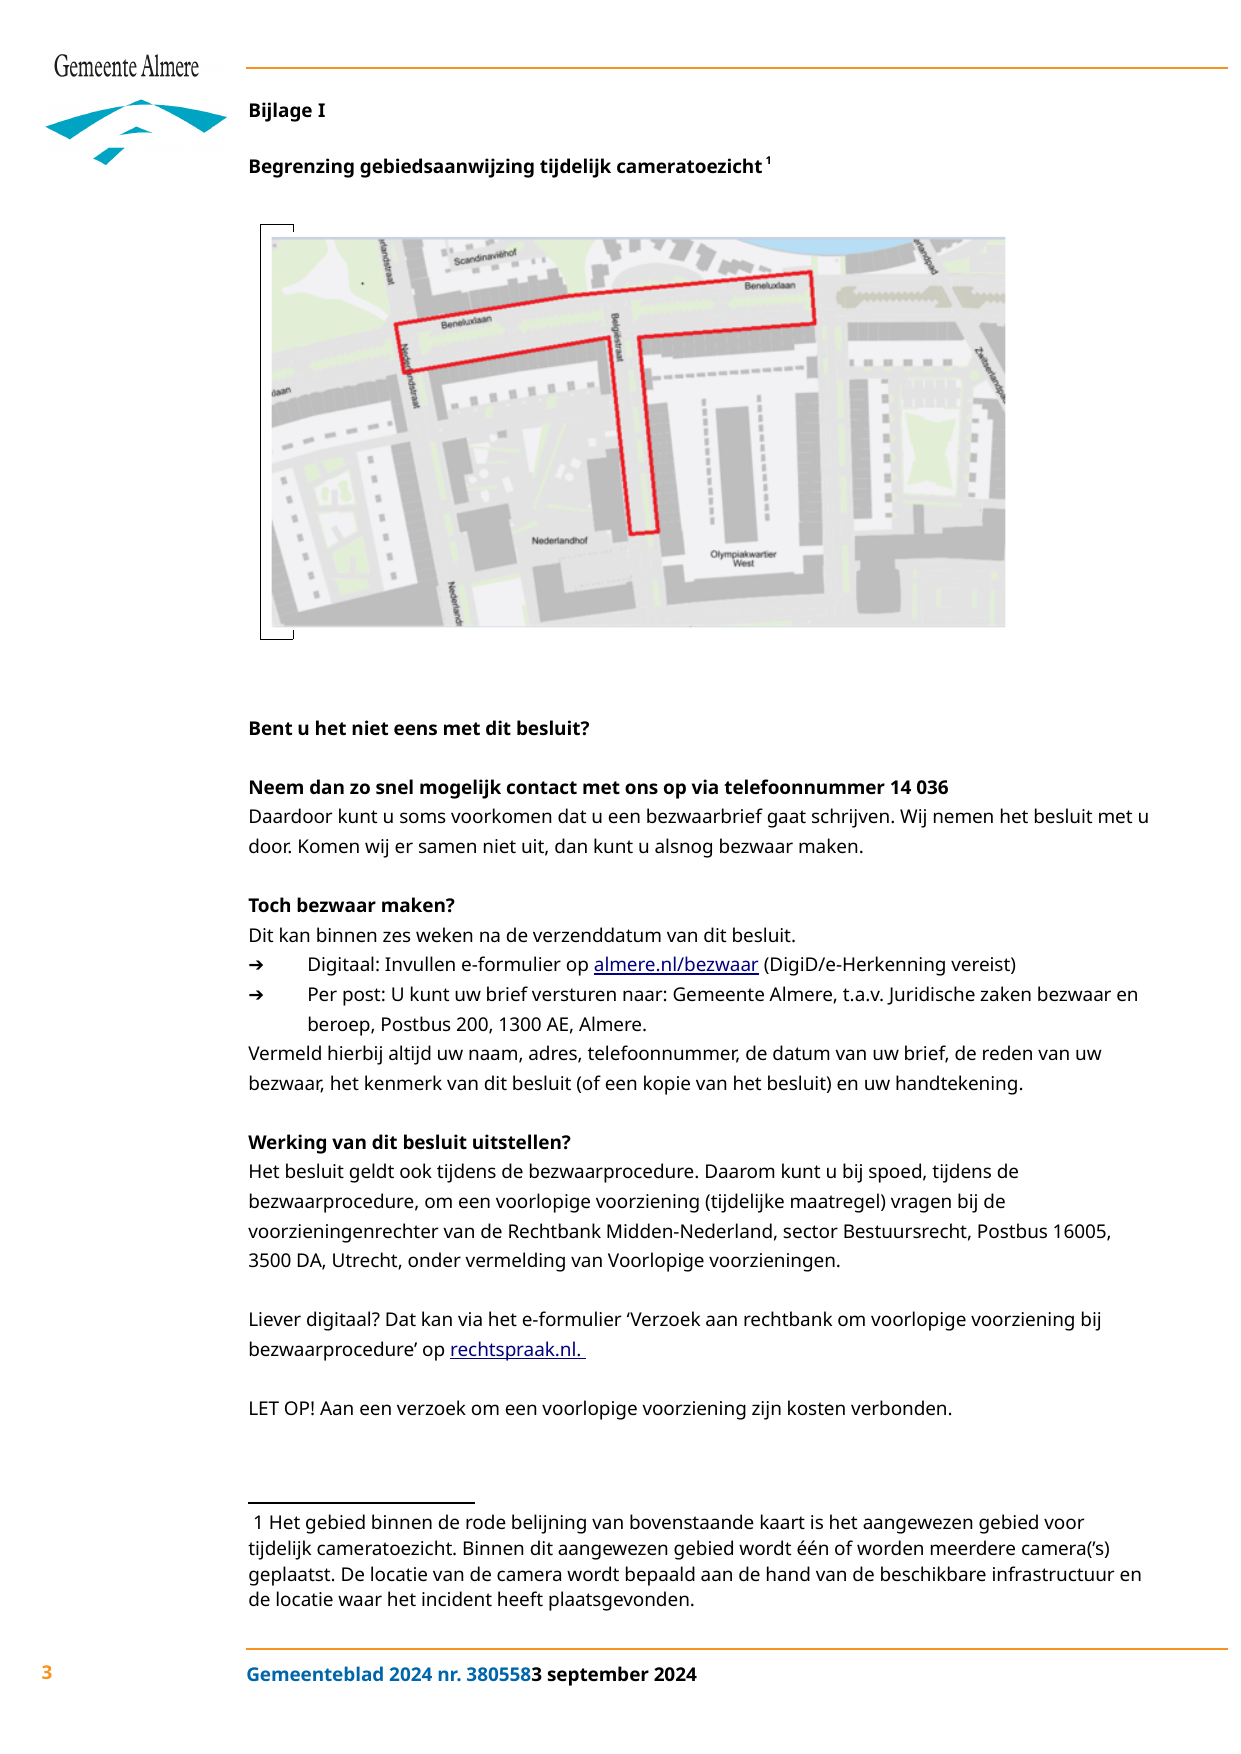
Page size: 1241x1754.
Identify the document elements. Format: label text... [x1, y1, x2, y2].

text Het gebied binnen de rode belijning van bovenstaande kaart is het aangewezen gebied voor tijdelijk cameratoezicht. Binnen dit aangewezen gebied wordt één of worden meerdere camera(’s) geplaatst. De locatie van de camera wordt bepaald aan de hand van de beschikbare infrastructuur en de locatie waar het incident heeft plaatsgevonden. [248, 1509, 1152, 1612]
text Liever digitaal? Dat kan via het e-formulier ‘Verzoek aan rechtbank om voorlopige voorziening bij bezwaarprocedure’ op rechtspraak.nl. [248, 1307, 1152, 1362]
list Digitaal: Invullen e-formulier op almere.nl/bezwaar (DigiD/e-Herkenning vereist) [248, 952, 1152, 977]
list Per post: U kunt uw brief versturen naar: Gemeente Almere, t.a.v. Juridische zaken bezwaar en beroep, Postbus 200, 1300 AE, Almere. [248, 981, 1152, 1037]
text Neem dan zo snel mogelijk contact met ons op via telefoonnummer 14 036 [248, 774, 1152, 800]
text LET OP! Aan een verzoek om een voorlopige voorziening zijn kosten verbonden. [248, 1395, 1152, 1421]
text Bijlage I [248, 95, 1152, 123]
text Werking van dit besluit uitstellen? [248, 1129, 1152, 1155]
text Vermeld hierbij altijd uw naam, adres, telefoonnummer, de datum van uw brief, de reden van uw bezwaar, het kenmerk van dit besluit (of een kopie van het besluit) en uw handtekening. [248, 1040, 1152, 1096]
picture [41, 47, 231, 172]
text Bent u het niet eens met dit besluit? [248, 715, 1152, 741]
text Het besluit geldt ook tijdens de bezwaarprocedure. Daarom kunt u bij spoed, tijdens de bezwaarprocedure, om een voorlopige voorziening (tijdelijke maatregel) vragen bij de voorzieningenrechter van de Rechtbank Midden-Nederland, sector Bestuursrecht, Postbus 16005, 3500 DA, Utrecht, onder vermelding van Voorlopige voorzieningen. [248, 1159, 1152, 1273]
picture [268, 232, 1008, 630]
text Toch bezwaar maken? [248, 892, 1152, 918]
text Begrenzing gebiedsaanwijzing tijdelijk cameratoezicht [248, 153, 1152, 179]
text Dit kan binnen zes weken na de verzenddatum van dit besluit. [248, 922, 1152, 948]
text Daardoor kunt u soms voorkomen dat u een bezwaarbrief gaat schrijven. Wij nemen het besluit met u door. Komen wij er samen niet uit, dan kunt u alsnog bezwaar maken. [248, 804, 1152, 859]
